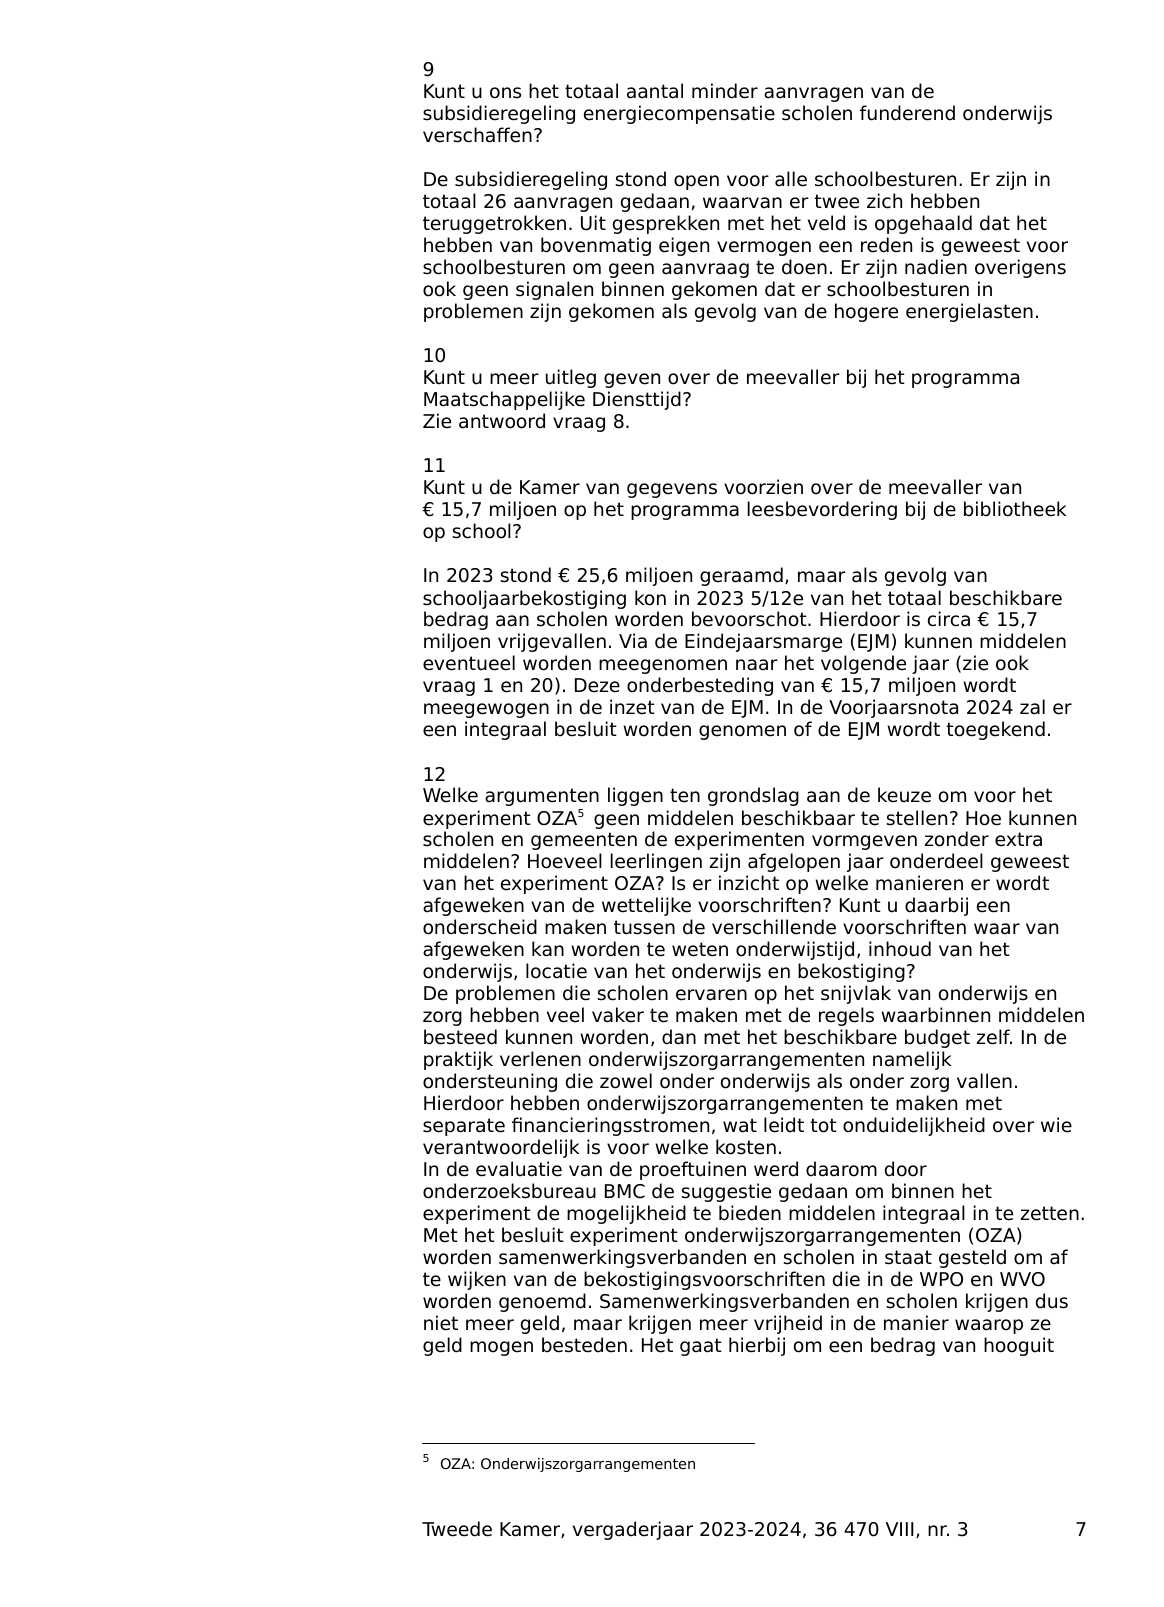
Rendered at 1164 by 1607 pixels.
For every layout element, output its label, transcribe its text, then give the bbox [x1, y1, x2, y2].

text De problemen die scholen ervaren op het snijvlak van onderwijs en zorg hebben veel vaker te maken met de regels waarbinnen middelen besteed kunnen worden, dan met het beschikbare budget zelf. In de praktijk verlenen onderwijszorgarrangementen namelijk ondersteuning die zowel onder onderwijs als onder zorg vallen. Hierdoor hebben onderwijszorgarrangementen te maken met separate financieringsstromen, wat leidt tot onduidelijkheid over wie verantwoordelijk is voor welke kosten. [422, 983, 1087, 1159]
text 11 [422, 455, 1087, 477]
text In 2023 stond € 25,6 miljoen geraamd, maar als gevolg van schooljaarbekostiging kon in 2023 5/12e van het totaal beschikbare bedrag aan scholen worden bevoorschot. Hierdoor is circa € 15,7 miljoen vrijgevallen. Via de Eindejaarsmarge (EJM) kunnen middelen eventueel worden meegenomen naar het volgende jaar (zie ook vraag 1 en 20). Deze onderbesteding van € 15,7 miljoen wordt meegewogen in de inzet van de EJM. In de Voorjaarsnota 2024 zal er een integraal besluit worden genomen of de EJM wordt toegekend. [422, 565, 1087, 741]
text Zie antwoord vraag 8. [422, 411, 1087, 433]
text 10 [422, 345, 1087, 367]
text In de evaluatie van de proeftuinen werd daarom door onderzoeksbureau BMC de suggestie gedaan om binnen het experiment de mogelijkheid te bieden middelen integraal in te zetten. Met het besluit experiment onderwijszorgarrangementen (OZA) worden samenwerkingsverbanden en scholen in staat gesteld om af te wijken van de bekostigingsvoorschriften die in de WPO en WVO worden genoemd. Samenwerkingsverbanden en scholen krijgen dus niet meer geld, maar krijgen meer vrijheid in de manier waarop ze geld mogen besteden. Het gaat hierbij om een bedrag van hooguit [422, 1159, 1087, 1357]
text 12 [422, 763, 1087, 785]
text De subsidieregeling stond open voor alle schoolbesturen. Er zijn in totaal 26 aanvragen gedaan, waarvan er twee zich hebben teruggetrokken. Uit gesprekken met het veld is opgehaald dat het hebben van bovenmatig eigen vermogen een reden is geweest voor schoolbesturen om geen aanvraag te doen. Er zijn nadien overigens ook geen signalen binnen gekomen dat er schoolbesturen in problemen zijn gekomen als gevolg van de hogere energielasten. [422, 169, 1087, 323]
text 9 [422, 59, 1087, 81]
text OZA: Onderwijszorgarrangementen [422, 1452, 1087, 1474]
text Welke argumenten liggen ten grondslag aan de keuze om voor het experiment OZA geen middelen beschikbaar te stellen? Hoe kunnen scholen en gemeenten de experimenten vormgeven zonder extra middelen? Hoeveel leerlingen zijn afgelopen jaar onderdeel geweest van het experiment OZA? Is er inzicht op welke manieren er wordt afgeweken van de wettelijke voorschriften? Kunt u daarbij een onderscheid maken tussen de verschillende voorschriften waar van afgeweken kan worden te weten onderwijstijd, inhoud van het onderwijs, locatie van het onderwijs en bekostiging? [422, 785, 1087, 983]
text Kunt u meer uitleg geven over de meevaller bij het programma Maatschappelijke Diensttijd? [422, 367, 1087, 411]
text Kunt u de Kamer van gegevens voorzien over de meevaller van € 15,7 miljoen op het programma leesbevordering bij de bibliotheek op school? [422, 477, 1087, 543]
text Kunt u ons het totaal aantal minder aanvragen van de subsidieregeling energiecompensatie scholen funderend onderwijs verschaffen? [422, 81, 1087, 147]
